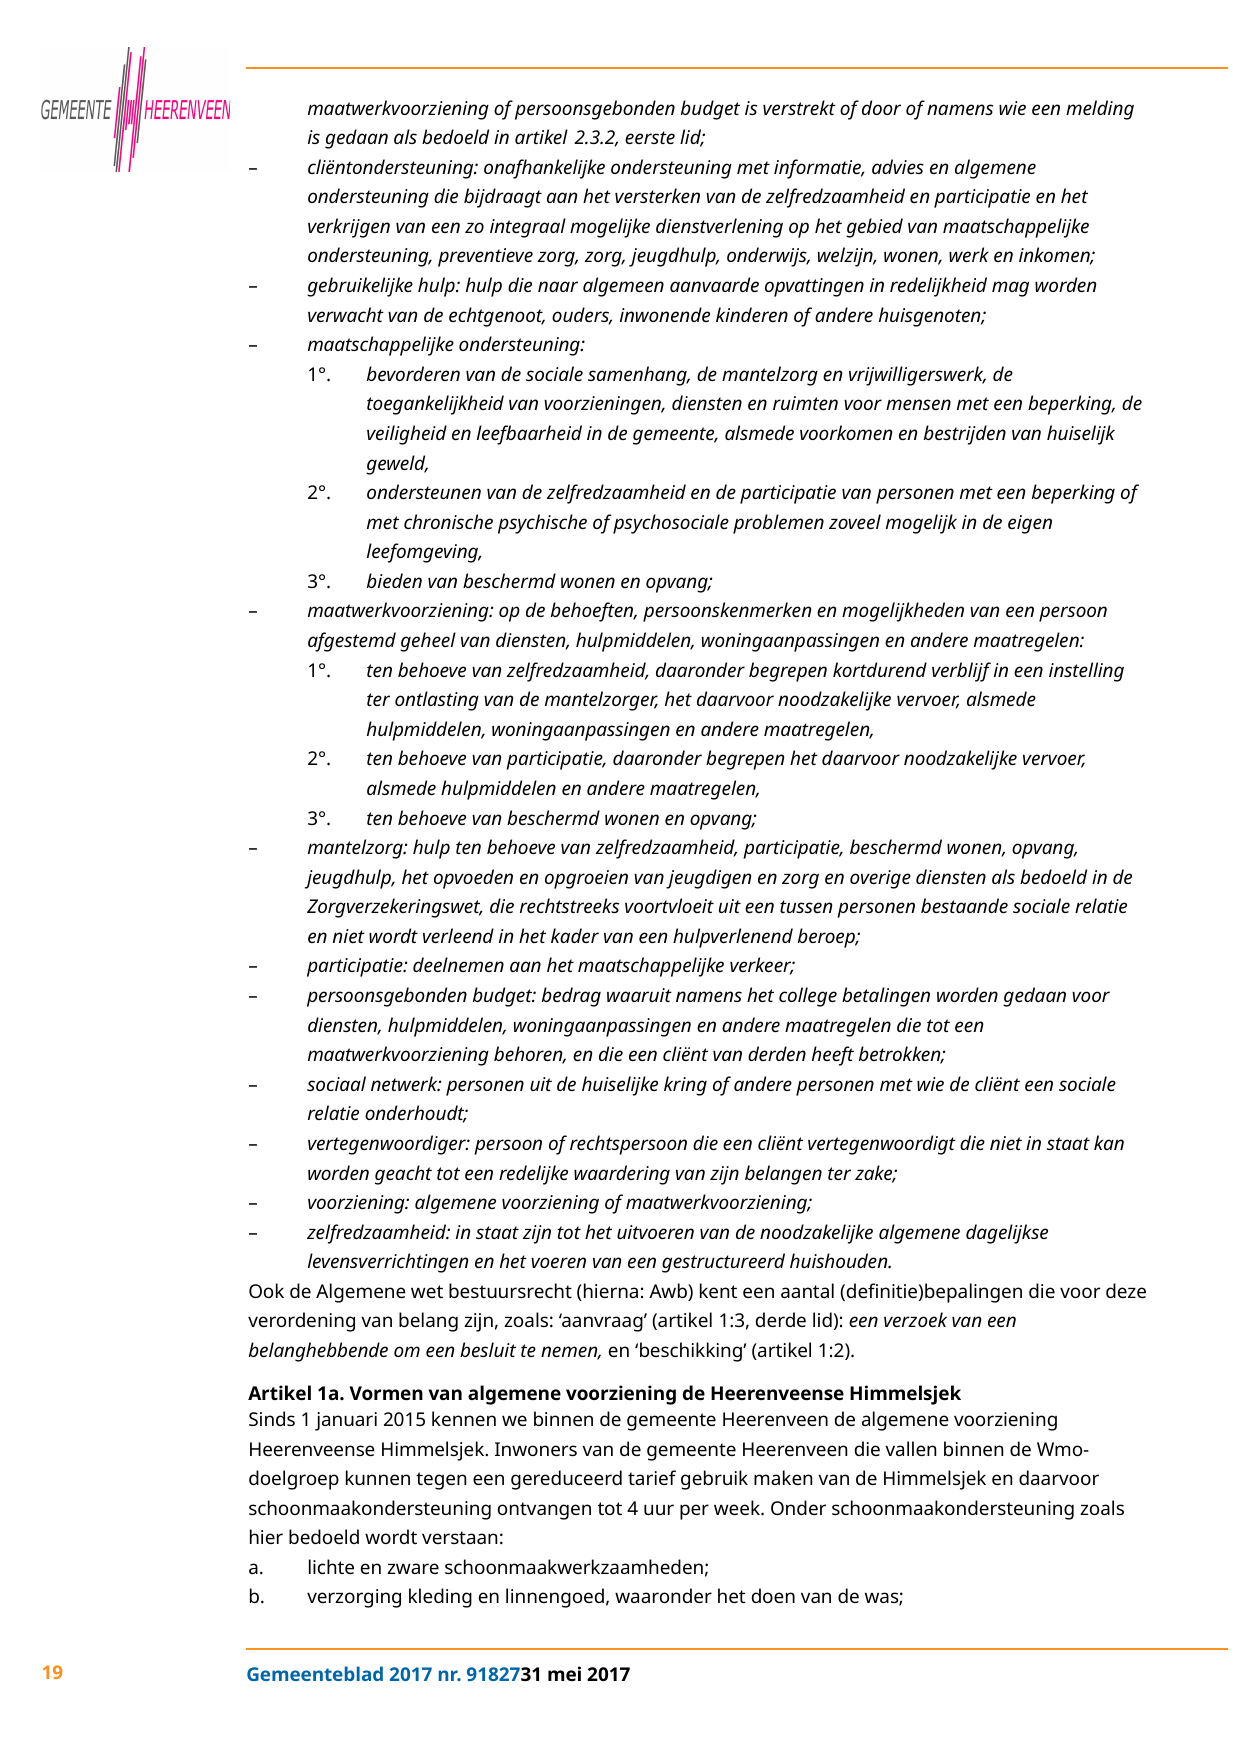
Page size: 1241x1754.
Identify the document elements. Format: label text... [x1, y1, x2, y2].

list participatie: deelnemen aan het maatschappelijke verkeer; [248, 953, 1152, 978]
list sociaal netwerk: personen uit de huiselijke kring of andere personen met wie de cliënt een sociale relatie onderhoudt; [248, 1071, 1152, 1126]
list maatwerkvoorziening: op de behoeften, persoonskenmerken en mogelijkheden van een persoon afgestemd geheel van diensten, hulpmiddelen, woningaanpassingen en andere maatregelen: [248, 598, 1152, 653]
list verzorging kleding en linnengoed, waaronder het doen van de was; [248, 1584, 1152, 1609]
list lichte en zware schoonmaakwerkzaamheden; [248, 1554, 1152, 1580]
list vertegenwoordiger: persoon of rechtspersoon die een cliënt vertegenwoordigt die niet in staat kan worden geacht tot een redelijke waardering van zijn belangen ter zake; [248, 1130, 1152, 1186]
list bevorderen van de sociale samenhang, de mantelzorg en vrijwilligerswerk, de toegankelijkheid van voorzieningen, diensten en ruimten voor mensen met een beperking, de veiligheid en leefbaarheid in de gemeente, alsmede voorkomen en bestrijden van huiselijk geweld, [307, 361, 1152, 476]
list mantelzorg: hulp ten behoeve van zelfredzaamheid, participatie, beschermd wonen, opvang, jeugdhulp, het opvoeden en opgroeien van jeugdigen en zorg en overige diensten als bedoeld in de Zorgverzekeringswet, die rechtstreeks voortvloeit uit een tussen personen bestaande sociale relatie en niet wordt verleend in het kader van een hulpverlenend beroep; [248, 834, 1152, 949]
list ten behoeve van zelfredzaamheid, daaronder begrepen kortdurend verblijf in een instelling ter ontlasting van de mantelzorger, het daarvoor noodzakelijke vervoer, alsmede hulpmiddelen, woningaanpassingen en andere maatregelen, [307, 657, 1152, 742]
picture [41, 47, 231, 172]
list maatwerkvoorziening of persoonsgebonden budget is verstrekt of door of namens wie een melding is gedaan als bedoeld in artikel 2.3.2, eerste lid; [248, 95, 1152, 150]
text Artikel 1a. Vormen van algemene voorziening de Heerenveense Himmelsjek [248, 1380, 1152, 1406]
list zelfredzaamheid: in staat zijn tot het uitvoeren van de noodzakelijke algemene dagelijkse levensverrichtingen en het voeren van een gestructureerd huishouden. [248, 1219, 1152, 1274]
text Sinds 1 januari 2015 kennen we binnen de gemeente Heerenveen de algemene voorziening Heerenveense Himmelsjek. Inwoners van de gemeente Heerenveen die vallen binnen de Wmo-doelgroep kunnen tegen een gereduceerd tarief gebruik maken van de Himmelsjek en daarvoor schoonmaakondersteuning ontvangen tot 4 uur per week. Onder schoonmaakondersteuning zoals hier bedoeld wordt verstaan: [248, 1406, 1152, 1550]
text Ook de Algemene wet bestuursrecht (hierna: Awb) kent een aantal (definitie)bepalingen die voor deze verordening van belang zijn, zoals: ‘aanvraag’ (artikel 1:3, derde lid): een verzoek van een belanghebbende om een besluit te nemen, en ‘beschikking’ (artikel 1:2). [248, 1278, 1152, 1363]
list bieden van beschermd wonen en opvang; [307, 568, 1152, 594]
list maatschappelijke ondersteuning: [248, 331, 1152, 357]
list persoonsgebonden budget: bedrag waaruit namens het college betalingen worden gedaan voor diensten, hulpmiddelen, woningaanpassingen en andere maatregelen die tot een maatwerkvoorziening behoren, en die een cliënt van derden heeft betrokken; [248, 982, 1152, 1067]
list cliëntondersteuning: onafhankelijke ondersteuning met informatie, advies en algemene ondersteuning die bijdraagt aan het versterken van de zelfredzaamheid en participatie en het verkrijgen van een zo integraal mogelijke dienstverlening op het gebied van maatschappelijke ondersteuning, preventieve zorg, zorg, jeugdhulp, onderwijs, welzijn, wonen, werk en inkomen; [248, 154, 1152, 268]
list voorziening: algemene voorziening of maatwerkvoorziening; [248, 1189, 1152, 1215]
list ten behoeve van participatie, daaronder begrepen het daarvoor noodzakelijke vervoer, alsmede hulpmiddelen en andere maatregelen, [307, 746, 1152, 801]
list ten behoeve van beschermd wonen en opvang; [307, 805, 1152, 831]
list gebruikelijke hulp: hulp die naar algemeen aanvaarde opvattingen in redelijkheid mag worden verwacht van de echtgenoot, ouders, inwonende kinderen of andere huisgenoten; [248, 272, 1152, 328]
list ondersteunen van de zelfredzaamheid en de participatie van personen met een beperking of met chronische psychische of psychosociale problemen zoveel mogelijk in de eigen leefomgeving, [307, 479, 1152, 564]
